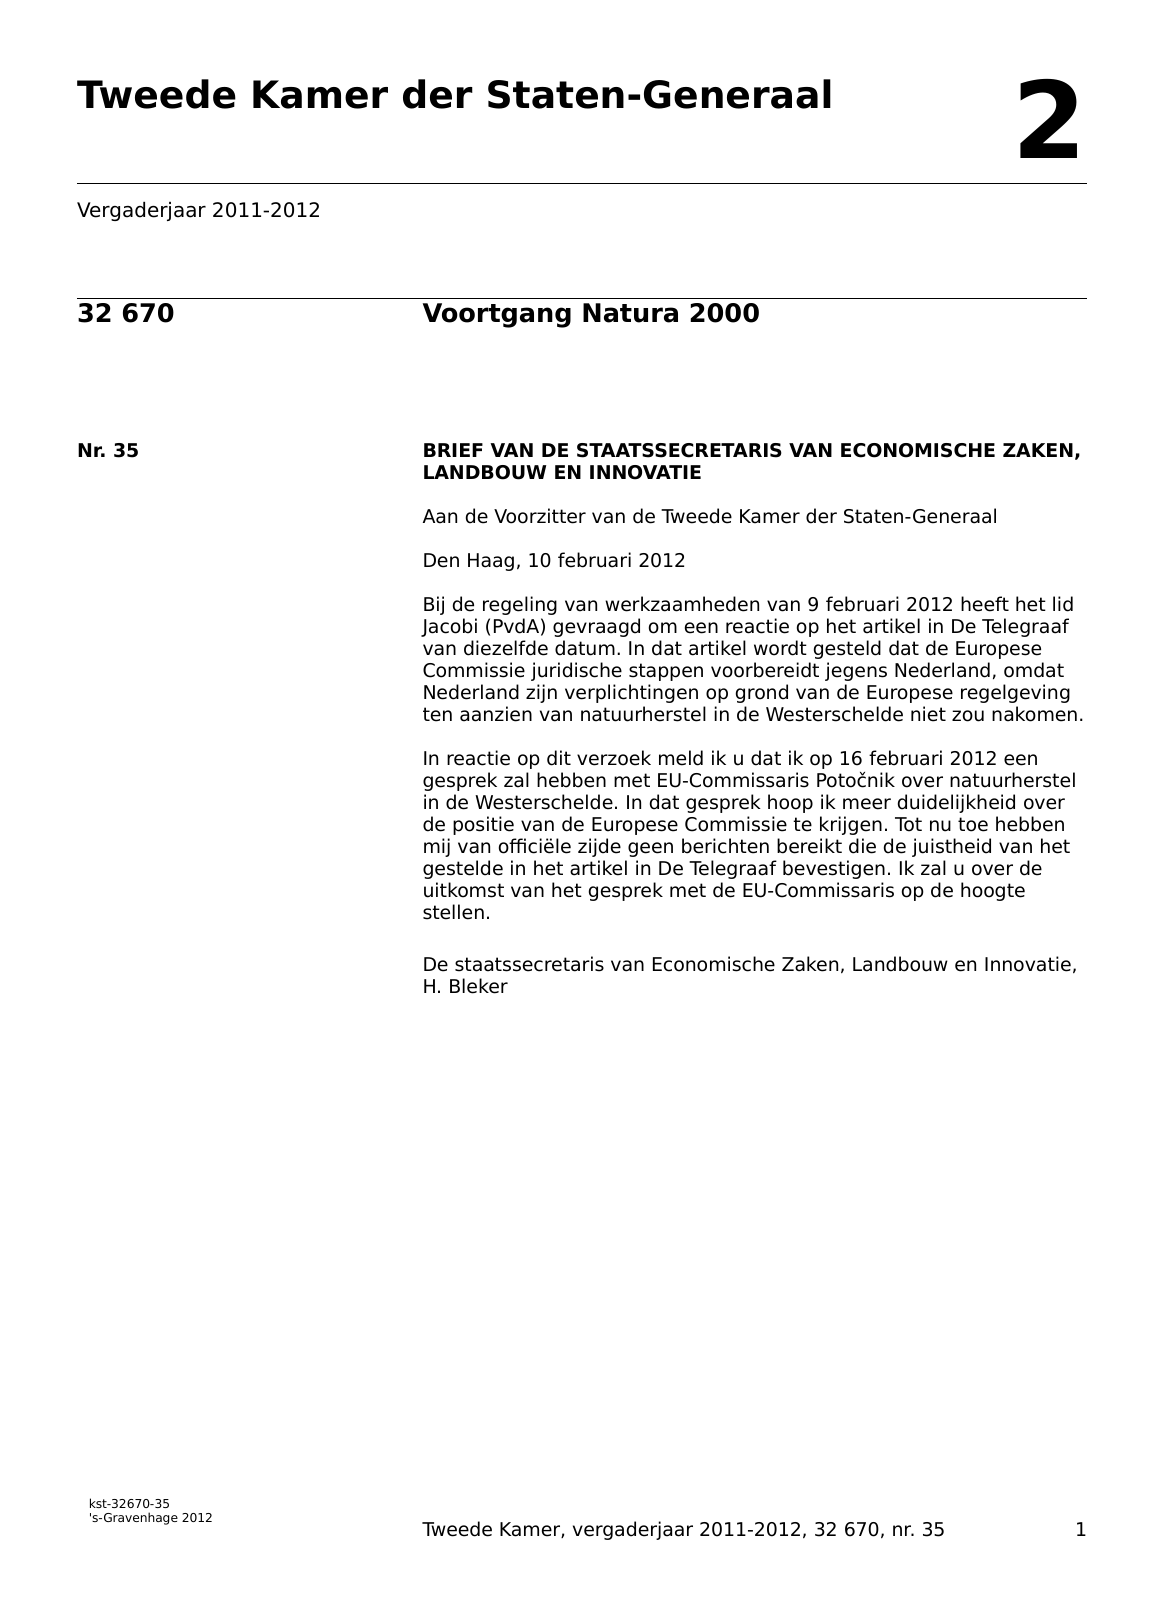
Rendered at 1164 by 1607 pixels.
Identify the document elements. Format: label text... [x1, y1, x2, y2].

text Aan de Voorzitter van de Tweede Kamer der Staten-Generaal [422, 506, 1087, 528]
text kst-32670-35 [88, 1497, 323, 1511]
table_header 2 [886, 59, 1087, 183]
text De staatssecretaris van Economische Zaken, Landbouw en Innovatie, H. Bleker [422, 954, 1087, 998]
text Den Haag, 10 februari 2012 [422, 550, 1087, 572]
subtitle 32 670 Voortgang Natura 2000 [77, 299, 1087, 329]
text In reactie op dit verzoek meld ik u dat ik op 16 februari 2012 een gesprek zal hebben met EU-Commissaris Potočnik over natuurherstel in de Westerschelde. In dat gesprek hoop ik meer duidelijkheid over de positie van de Europese Commissie te krijgen. Tot nu toe hebben mij van officiële zijde geen berichten bereikt die de juistheid van het gestelde in het artikel in De Telegraaf bevestigen. Ik zal u over de uitkomst van het gesprek met de EU-Commissaris op de hoogte stellen. [422, 748, 1087, 924]
table_cell Vergaderjaar 2011-2012 [77, 184, 1087, 298]
text Bij de regeling van werkzaamheden van 9 februari 2012 heeft het lid Jacobi (PvdA) gevraagd om een reactie op het artikel in De Telegraaf van diezelfde datum. In dat artikel wordt gesteld dat de Europese Commissie juridische stappen voorbereidt jegens Nederland, omdat Nederland zijn verplichtingen op grond van de Europese regelgeving ten aanzien van natuurherstel in de Westerschelde niet zou nakomen. [422, 594, 1087, 726]
text 's-Gravenhage 2012 [88, 1511, 323, 1525]
table_header Tweede Kamer der Staten-Generaal [77, 59, 886, 183]
subtitle Nr. 35 BRIEF VAN DE STAATSSECRETARIS VAN ECONOMISCHE ZAKEN, LANDBOUW EN INNOVATIE [77, 440, 1087, 484]
